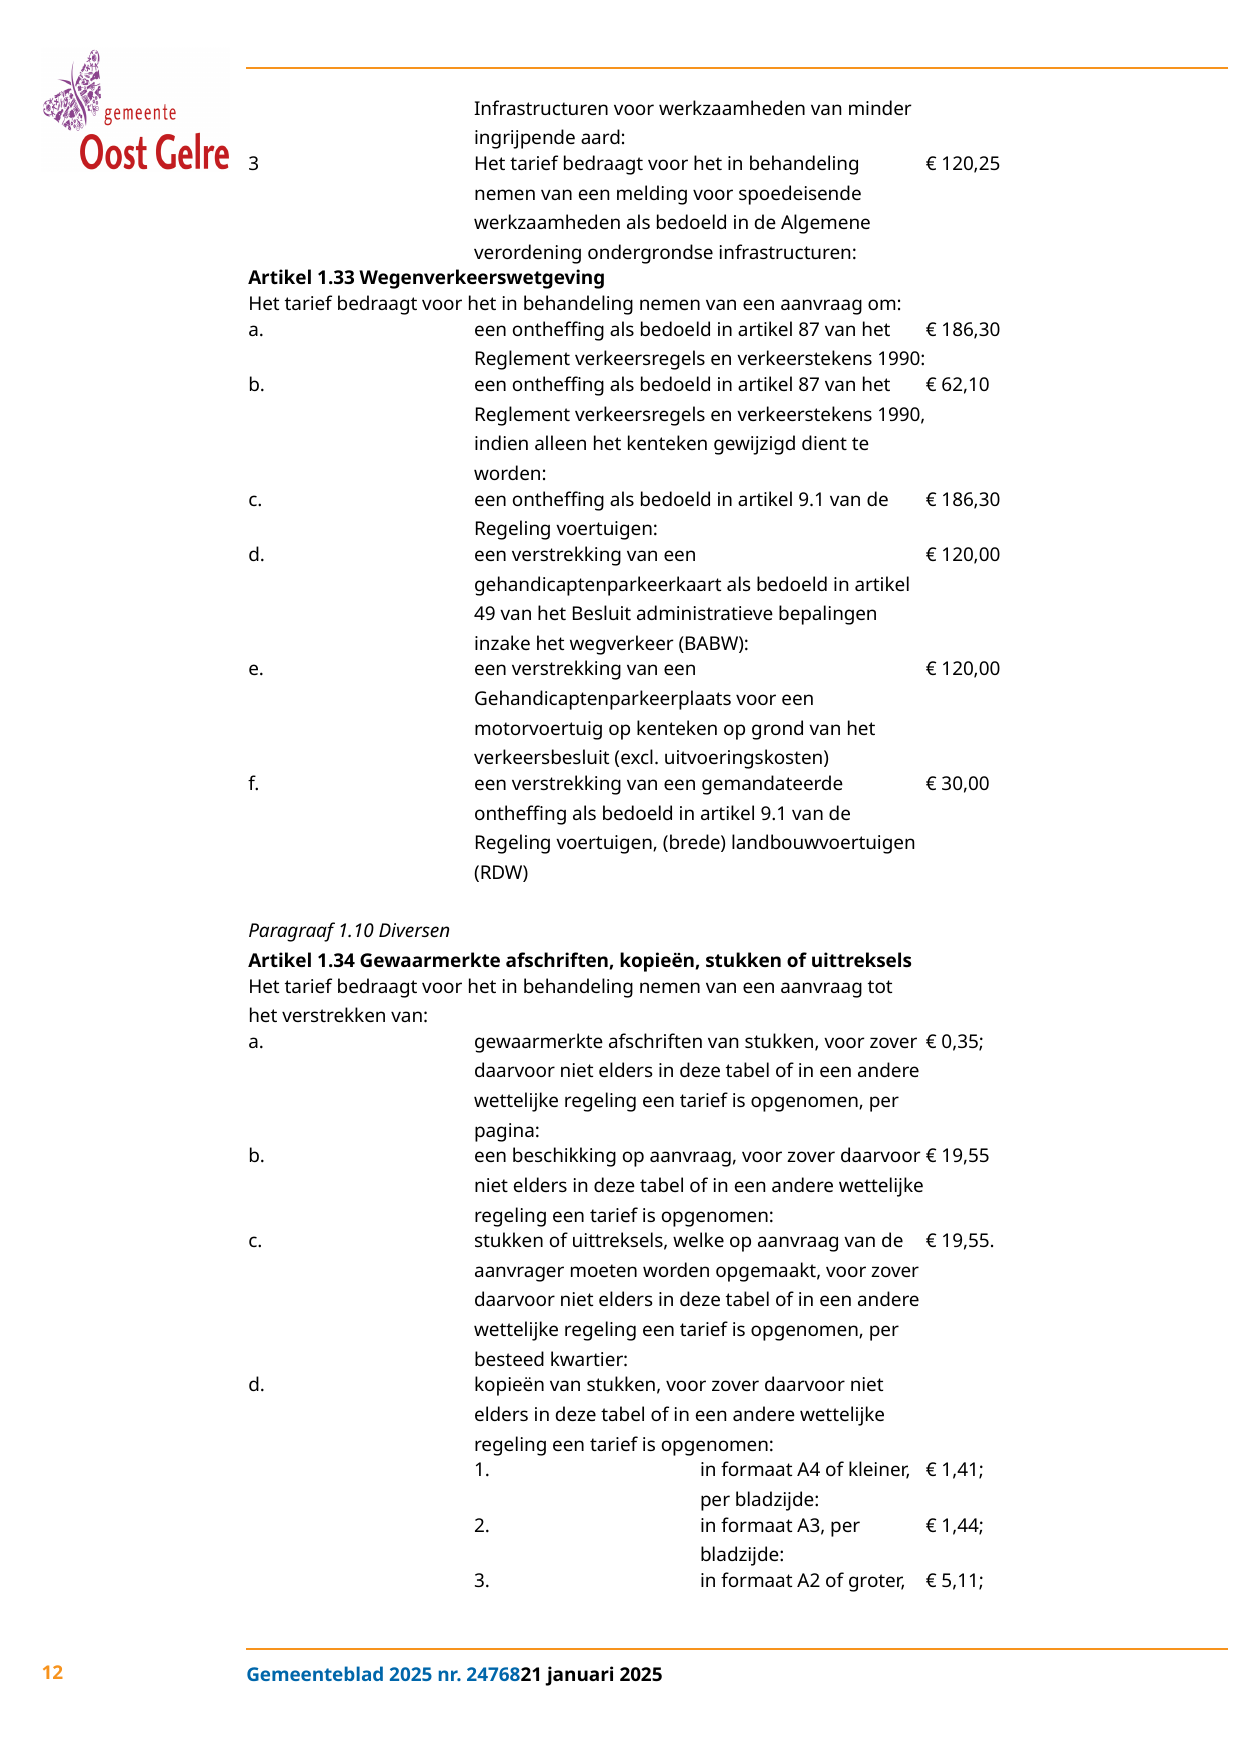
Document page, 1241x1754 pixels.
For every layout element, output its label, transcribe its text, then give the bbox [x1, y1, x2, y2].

table_cell c. [248, 1228, 474, 1372]
table_cell b. [248, 1143, 474, 1227]
table_cell in formaat A4 of kleiner, per bladzijde: [700, 1456, 926, 1512]
table_cell 3 [248, 150, 474, 264]
table_cell [926, 973, 1152, 1028]
table_cell kopieën van stukken, voor zover daarvoor niet elders in deze tabel of in een andere wettelijke regeling een tarief is opgenomen: [474, 1372, 926, 1456]
table_cell € 30,00 [926, 770, 1152, 884]
table_cell a. [248, 1028, 474, 1143]
picture [41, 47, 231, 172]
table_cell [926, 290, 1152, 316]
table_cell € 1,41; [926, 1456, 1152, 1512]
table_cell € 0,35; [926, 1028, 1152, 1143]
table_cell € 62,10 [926, 371, 1152, 486]
table_cell € 186,30 [926, 316, 1152, 371]
table_cell € 19,55. [926, 1228, 1152, 1372]
table_cell een ontheffing als bedoeld in artikel 87 van het Reglement verkeersregels en verkeerstekens 1990, indien alleen het kenteken gewijzigd dient te worden: [474, 371, 926, 486]
table_cell een ontheffing als bedoeld in artikel 9.1 van de Regeling voertuigen: [474, 486, 926, 541]
table_cell f. [248, 770, 474, 884]
table_cell Het tarief bedraagt voor het in behandeling nemen van een melding voor spoedeisende werkzaamheden als bedoeld in de Algemene verordening ondergrondse infrastructuren: [474, 150, 926, 264]
table_cell € 1,44; [926, 1512, 1152, 1567]
table_cell [248, 1512, 474, 1567]
table_cell Artikel 1.33 Wegenverkeerswetgeving [248, 265, 926, 290]
table_cell [926, 265, 1152, 290]
table_cell € 19,55 [926, 1143, 1152, 1227]
table_cell gewaarmerkte afschriften van stukken, voor zover daarvoor niet elders in deze tabel of in een andere wettelijke regeling een tarief is opgenomen, per pagina: [474, 1028, 926, 1143]
table_cell een verstrekking van een Gehandicaptenparkeerplaats voor een motorvoertuig op kenteken op grond van het verkeersbesluit (excl. uitvoeringskosten) [474, 656, 926, 770]
table_cell 1. [474, 1456, 700, 1512]
table_cell in formaat A3, per bladzijde: [700, 1512, 926, 1567]
table_cell [926, 1372, 1152, 1456]
table_cell € 120,25 [926, 150, 1152, 264]
table_cell een verstrekking van een gehandicaptenparkeerkaart als bedoeld in artikel 49 van het Besluit administratieve bepalingen inzake het wegverkeer (BABW): [474, 541, 926, 656]
table_cell € 5,11; [926, 1567, 1152, 1593]
table_cell [248, 1456, 474, 1512]
table_cell [248, 95, 474, 150]
table_cell a. [248, 316, 474, 371]
table_cell € 120,00 [926, 656, 1152, 770]
table_cell 2. [474, 1512, 700, 1567]
table_cell Infrastructuren voor werkzaamheden van minder ingrijpende aard: [474, 95, 926, 150]
table_cell e. [248, 656, 474, 770]
table_cell stukken of uittreksels, welke op aanvraag van de aanvrager moeten worden opgemaakt, voor zover daarvoor niet elders in deze tabel of in een andere wettelijke regeling een tarief is opgenomen, per besteed kwartier: [474, 1228, 926, 1372]
table_cell [248, 1567, 474, 1593]
table_cell een beschikking op aanvraag, voor zover daarvoor niet elders in deze tabel of in een andere wettelijke regeling een tarief is opgenomen: [474, 1143, 926, 1227]
table_cell c. [248, 486, 474, 541]
text Paragraaf 1.10 Diversen [248, 917, 1152, 943]
table_cell d. [248, 541, 474, 656]
table_cell Het tarief bedraagt voor het in behandeling nemen van een aanvraag tot het verstrekken van: [248, 973, 926, 1028]
table_cell d. [248, 1372, 474, 1456]
table_cell een ontheffing als bedoeld in artikel 87 van het Reglement verkeersregels en verkeerstekens 1990: [474, 316, 926, 371]
table_cell een verstrekking van een gemandateerde ontheffing als bedoeld in artikel 9.1 van de Regeling voertuigen, (brede) landbouwvoertuigen (RDW) [474, 770, 926, 884]
table_cell € 120,00 [926, 541, 1152, 656]
table_cell [926, 95, 1152, 150]
table_cell b. [248, 371, 474, 486]
table_cell 3. [474, 1567, 700, 1593]
table_cell in formaat A2 of groter, [700, 1567, 926, 1593]
table_header [926, 947, 1152, 973]
table_cell Het tarief bedraagt voor het in behandeling nemen van een aanvraag om: [248, 290, 926, 316]
table_cell € 186,30 [926, 486, 1152, 541]
table_header Artikel 1.34 Gewaarmerkte afschriften, kopieën, stukken of uittreksels [248, 947, 926, 973]
